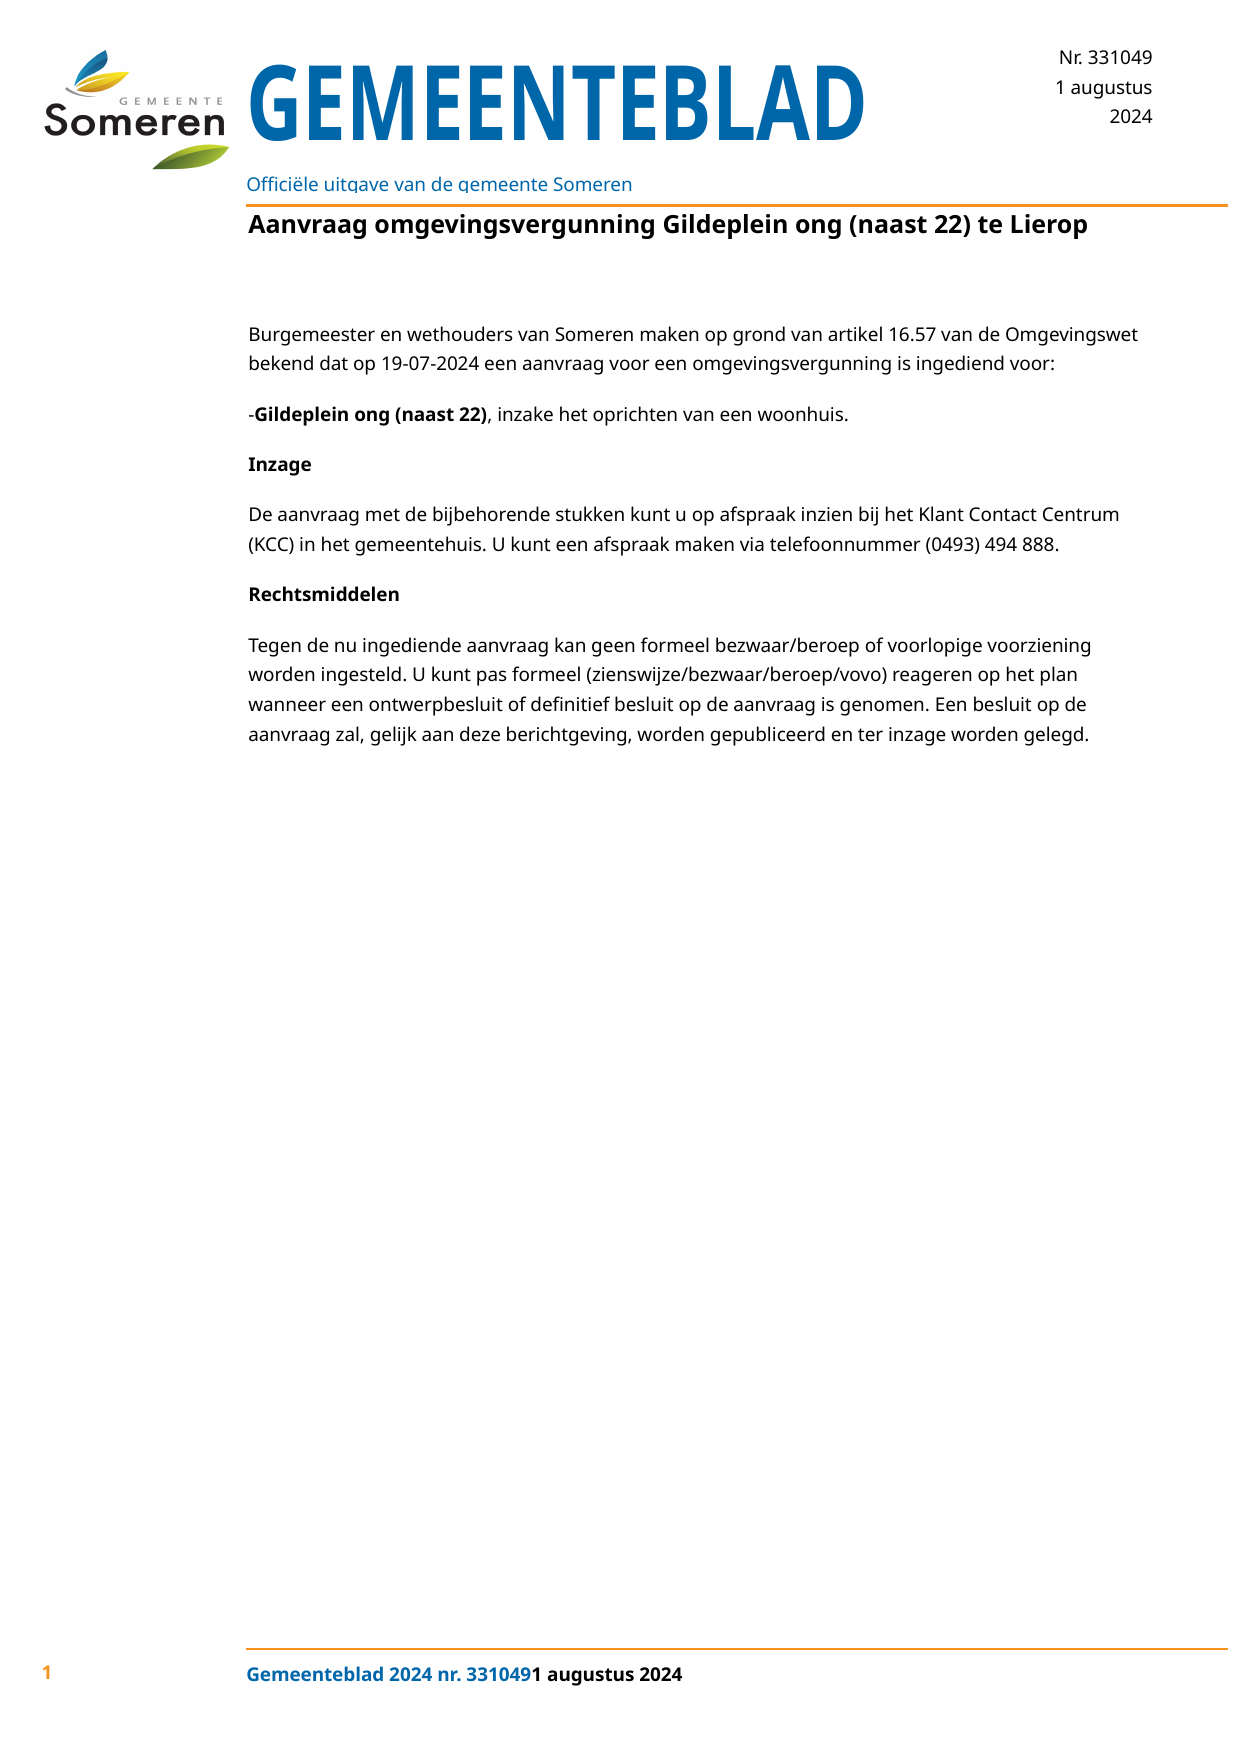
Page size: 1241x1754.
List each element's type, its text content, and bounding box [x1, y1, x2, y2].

text Inzage [248, 451, 1152, 477]
text Tegen de nu ingediende aanvraag kan geen formeel bezwaar/beroep of voorlopige voorziening worden ingesteld. U kunt pas formeel (zienswijze/bezwaar/beroep/vovo) reageren op het plan wanneer een ontwerpbesluit of definitief besluit op de aanvraag is genomen. Een besluit op de aanvraag zal, gelijk aan deze berichtgeving, worden gepubliceerd en ter inzage worden gelegd. [248, 632, 1152, 746]
picture [41, 47, 231, 172]
text De aanvraag met de bijbehorende stukken kunt u op afspraak inzien bij het Klant Contact Centrum (KCC) in het gemeentehuis. U kunt een afspraak maken via telefoonnummer (0493) 494 888. [248, 502, 1152, 557]
text Rechtsmiddelen [248, 582, 1152, 607]
text -Gildeplein ong (naast 22), inzake het oprichten van een woonhuis. [248, 401, 1152, 426]
text Aanvraag omgevingsvergunning Gildeplein ong (naast 22) te Lierop [248, 207, 1152, 241]
text Burgemeester en wethouders van Someren maken op grond van artikel 16.57 van de Omgevingswet bekend dat op 19-07-2024 een aanvraag voor een omgevingsvergunning is ingediend voor: [248, 321, 1152, 376]
